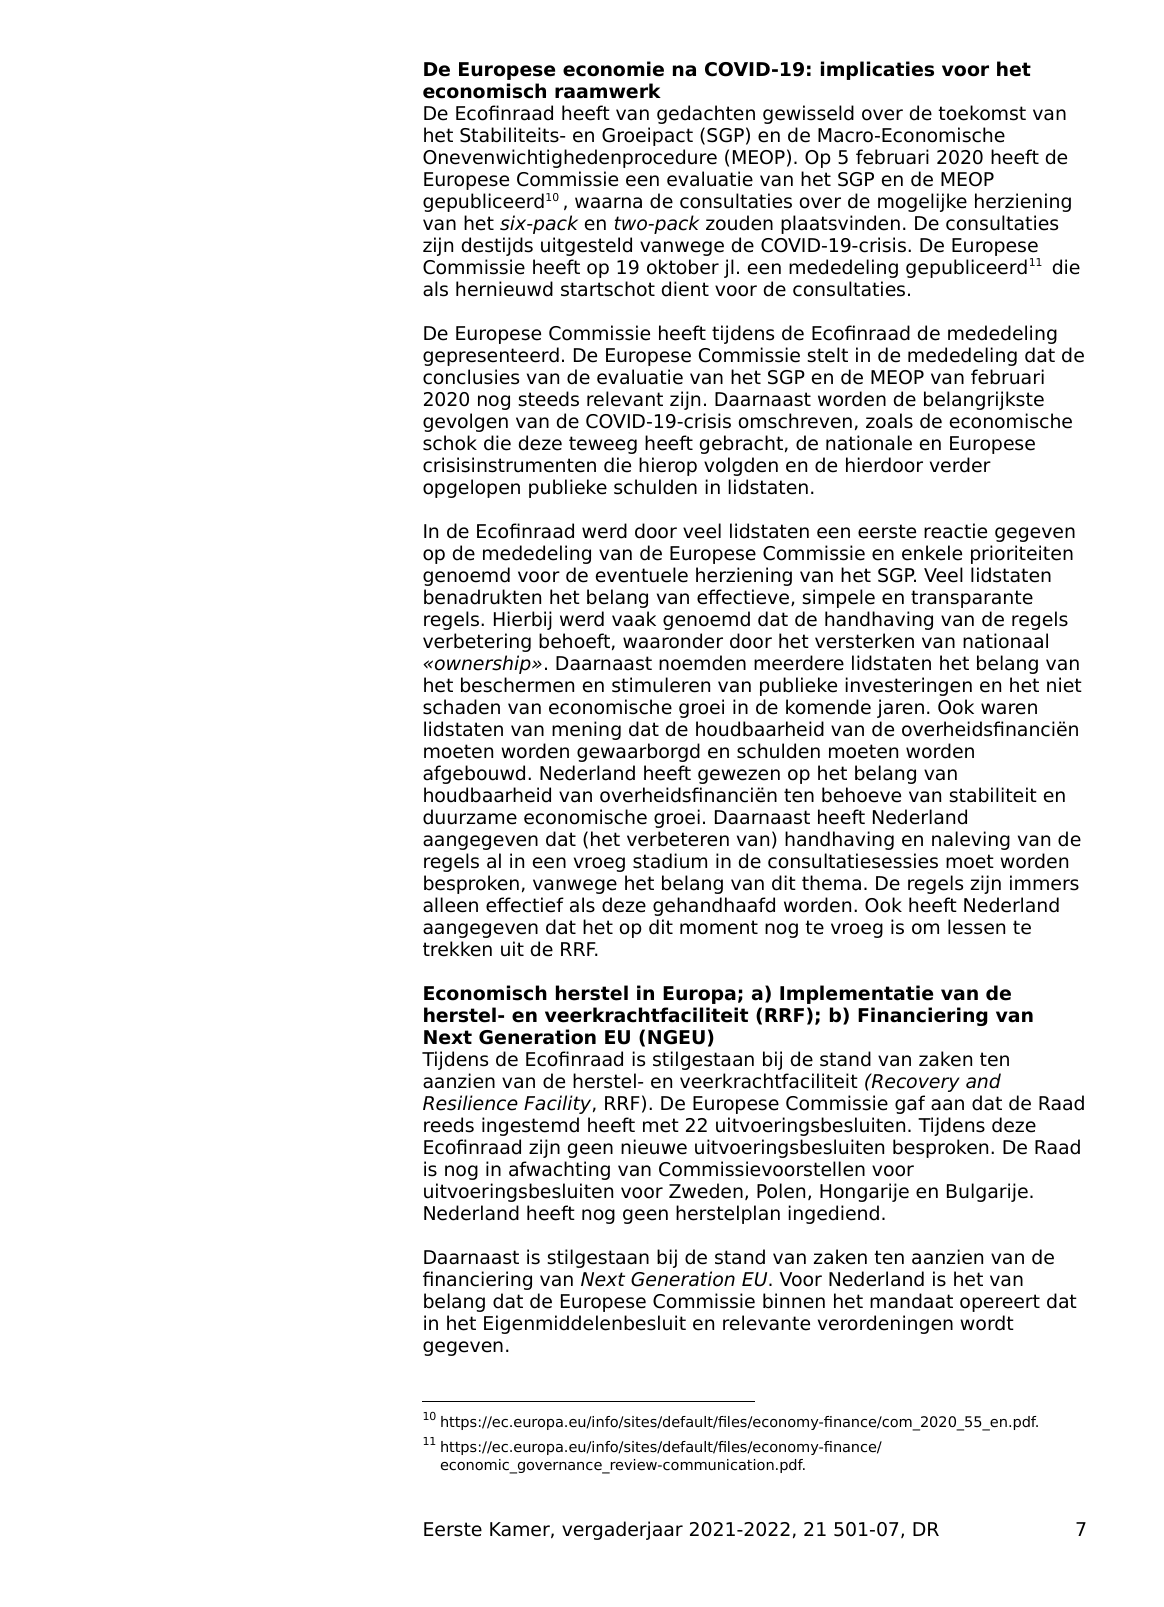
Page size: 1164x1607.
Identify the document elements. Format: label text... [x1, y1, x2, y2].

text https://ec.europa.eu/info/sites/default/files/economy-finance/economic_governance_review-communication.pdf. [422, 1435, 1087, 1474]
text https://ec.europa.eu/info/sites/default/files/economy-finance/com_2020_55_en.pdf. [422, 1410, 1087, 1432]
subtitle De Europese economie na COVID-19: implicaties voor het economisch raamwerk [422, 59, 1087, 103]
text Daarnaast is stilgestaan bij de stand van zaken ten aanzien van de financiering van Next Generation EU. Voor Nederland is het van belang dat de Europese Commissie binnen het mandaat opereert dat in het Eigenmiddelenbesluit en relevante verordeningen wordt gegeven. [422, 1247, 1087, 1357]
text Tijdens de Ecofinraad is stilgestaan bij de stand van zaken ten aanzien van de herstel- en veerkrachtfaciliteit (Recovery and Resilience Facility, RRF). De Europese Commissie gaf aan dat de Raad reeds ingestemd heeft met 22 uitvoeringsbesluiten. Tijdens deze Ecofinraad zijn geen nieuwe uitvoeringsbesluiten besproken. De Raad is nog in afwachting van Commissievoorstellen voor uitvoeringsbesluiten voor Zweden, Polen, Hongarije en Bulgarije. Nederland heeft nog geen herstelplan ingediend. [422, 1049, 1087, 1224]
subtitle Economisch herstel in Europa; a) Implementatie van de herstel- en veerkrachtfaciliteit (RRF); b) Financiering van Next Generation EU (NGEU) [422, 983, 1087, 1049]
text De Ecofinraad heeft van gedachten gewisseld over de toekomst van het Stabiliteits- en Groeipact (SGP) en de Macro-Economische Onevenwichtighedenprocedure (MEOP). Op 5 februari 2020 heeft de Europese Commissie een evaluatie van het SGP en de MEOP gepubliceerd, waarna de consultaties over de mogelijke herziening van het six-pack en two-pack zouden plaatsvinden. De consultaties zijn destijds uitgesteld vanwege de COVID-19-crisis. De Europese Commissie heeft op 19 oktober jl. een mededeling gepubliceerd die als hernieuwd startschot dient voor de consultaties. [422, 103, 1087, 301]
text In de Ecofinraad werd door veel lidstaten een eerste reactie gegeven op de mededeling van de Europese Commissie en enkele prioriteiten genoemd voor de eventuele herziening van het SGP. Veel lidstaten benadrukten het belang van effectieve, simpele en transparante regels. Hierbij werd vaak genoemd dat de handhaving van de regels verbetering behoeft, waaronder door het versterken van nationaal «ownership». Daarnaast noemden meerdere lidstaten het belang van het beschermen en stimuleren van publieke investeringen en het niet schaden van economische groei in de komende jaren. Ook waren lidstaten van mening dat de houdbaarheid van de overheidsfinanciën moeten worden gewaarborgd en schulden moeten worden afgebouwd. Nederland heeft gewezen op het belang van houdbaarheid van overheidsfinanciën ten behoeve van stabiliteit en duurzame economische groei. Daarnaast heeft Nederland aangegeven dat (het verbeteren van) handhaving en naleving van de regels al in een vroeg stadium in de consultatiesessies moet worden besproken, vanwege het belang van dit thema. De regels zijn immers alleen effectief als deze gehandhaafd worden. Ook heeft Nederland aangegeven dat het op dit moment nog te vroeg is om lessen te trekken uit de RRF. [422, 521, 1087, 961]
text De Europese Commissie heeft tijdens de Ecofinraad de mededeling gepresenteerd. De Europese Commissie stelt in de mededeling dat de conclusies van de evaluatie van het SGP en de MEOP van februari 2020 nog steeds relevant zijn. Daarnaast worden de belangrijkste gevolgen van de COVID-19-crisis omschreven, zoals de economische schok die deze teweeg heeft gebracht, de nationale en Europese crisisinstrumenten die hierop volgden en de hierdoor verder opgelopen publieke schulden in lidstaten. [422, 323, 1087, 499]
